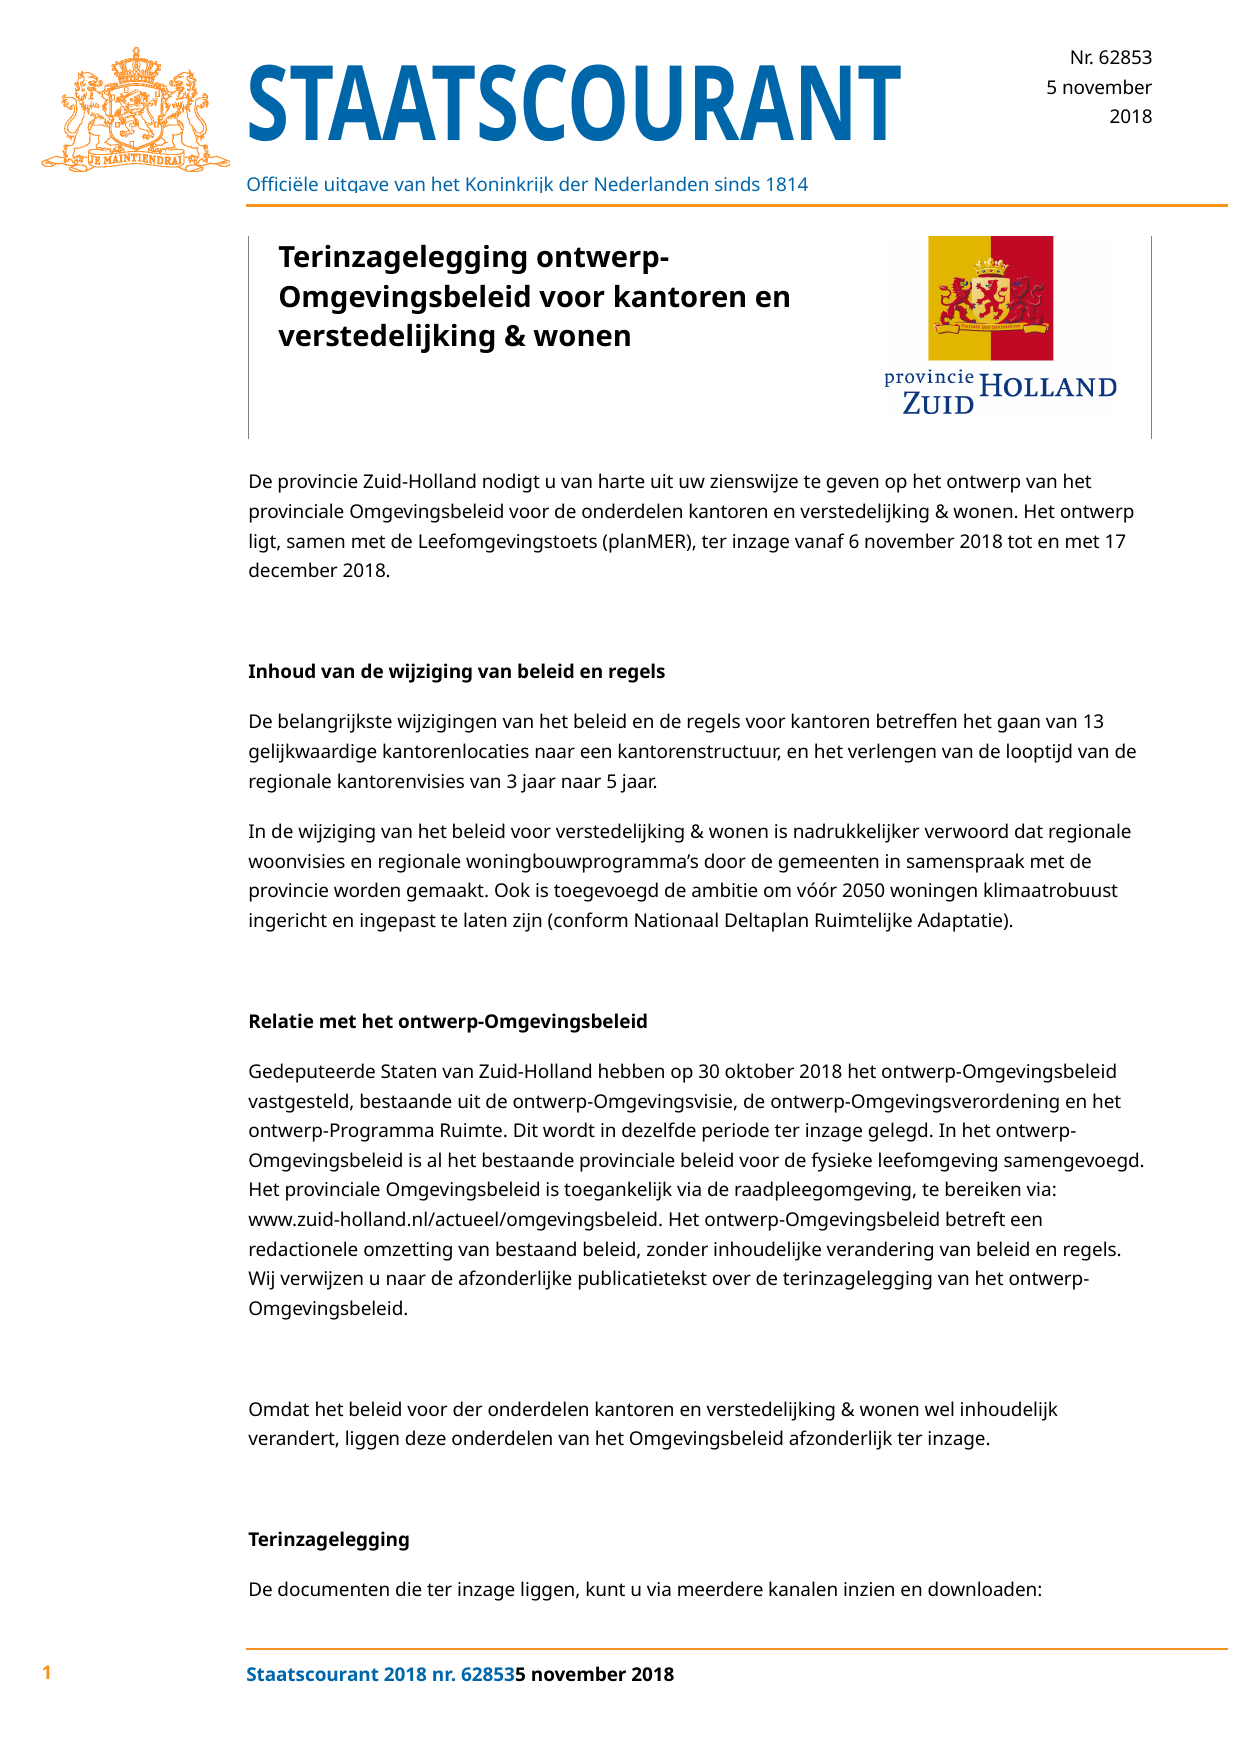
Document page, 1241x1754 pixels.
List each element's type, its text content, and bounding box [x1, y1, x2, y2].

text Omdat het beleid voor der onderdelen kantoren en verstedelijking & wonen wel inhoudelijk verandert, liggen deze onderdelen van het Omgevingsbeleid afzonderlijk ter inzage. [248, 1396, 1152, 1451]
text Inhoud van de wijziging van beleid en regels [248, 658, 1152, 684]
table_header Terinzagelegging ontwerp-Omgevingsbeleid voor kantoren en verstedelijking & wonen [249, 236, 850, 439]
table_header [1117, 236, 1151, 413]
text De provincie Zuid-Holland nodigt u van harte uit uw zienswijze te geven op het ontwerp van het provinciale Omgevingsbeleid voor de onderdelen kantoren en verstedelijking & wonen. Het ontwerp ligt, samen met de Leefomgevingstoets (planMER), ter inzage vanaf 6 november 2018 tot en met 17 december 2018. [248, 469, 1152, 583]
picture [885, 236, 1117, 414]
text Relatie met het ontwerp-Omgevingsbeleid [248, 1008, 1152, 1033]
table_header [850, 414, 1151, 439]
picture [41, 47, 231, 172]
text De belangrijkste wijzigingen van het beleid en de regels voor kantoren betreffen het gaan van 13 gelijkwaardige kantorenlocaties naar een kantorenstructuur, en het verlengen van de looptijd van de regionale kantorenvisies van 3 jaar naar 5 jaar. [248, 709, 1152, 793]
text Terinzagelegging [248, 1526, 1152, 1552]
text In de wijziging van het beleid voor verstedelijking & wonen is nadrukkelijker verwoord dat regionale woonvisies en regionale woningbouwprogramma’s door de gemeenten in samenspraak met de provincie worden gemaakt. Ook is toegevoegd de ambitie om vóór 2050 woningen klimaatrobuust ingericht en ingepast te laten zijn (conform Nationaal Deltaplan Ruimtelijke Adaptatie). [248, 818, 1152, 933]
text De documenten die ter inzage liggen, kunt u via meerdere kanalen inzien en downloaden: [248, 1577, 1152, 1602]
text Gedeputeerde Staten van Zuid-Holland hebben op 30 oktober 2018 het ontwerp-Omgevingsbeleid vastgesteld, bestaande uit de ontwerp-Omgevingsvisie, de ontwerp-Omgevingsverordening en het ontwerp-Programma Ruimte. Dit wordt in dezelfde periode ter inzage gelegd. In het ontwerp-Omgevingsbeleid is al het bestaande provinciale beleid voor de fysieke leefomgeving samengevoegd. Het provinciale Omgevingsbeleid is toegankelijk via de raadpleegomgeving, te bereiken via: www.zuid-holland.nl/actueel/omgevingsbeleid. Het ontwerp-Omgevingsbeleid betreft een redactionele omzetting van bestaand beleid, zonder inhoudelijke verandering van beleid en regels. Wij verwijzen u naar de afzonderlijke publicatietekst over de terinzagelegging van het ontwerp-Omgevingsbeleid. [248, 1058, 1152, 1321]
table_header [850, 236, 885, 413]
